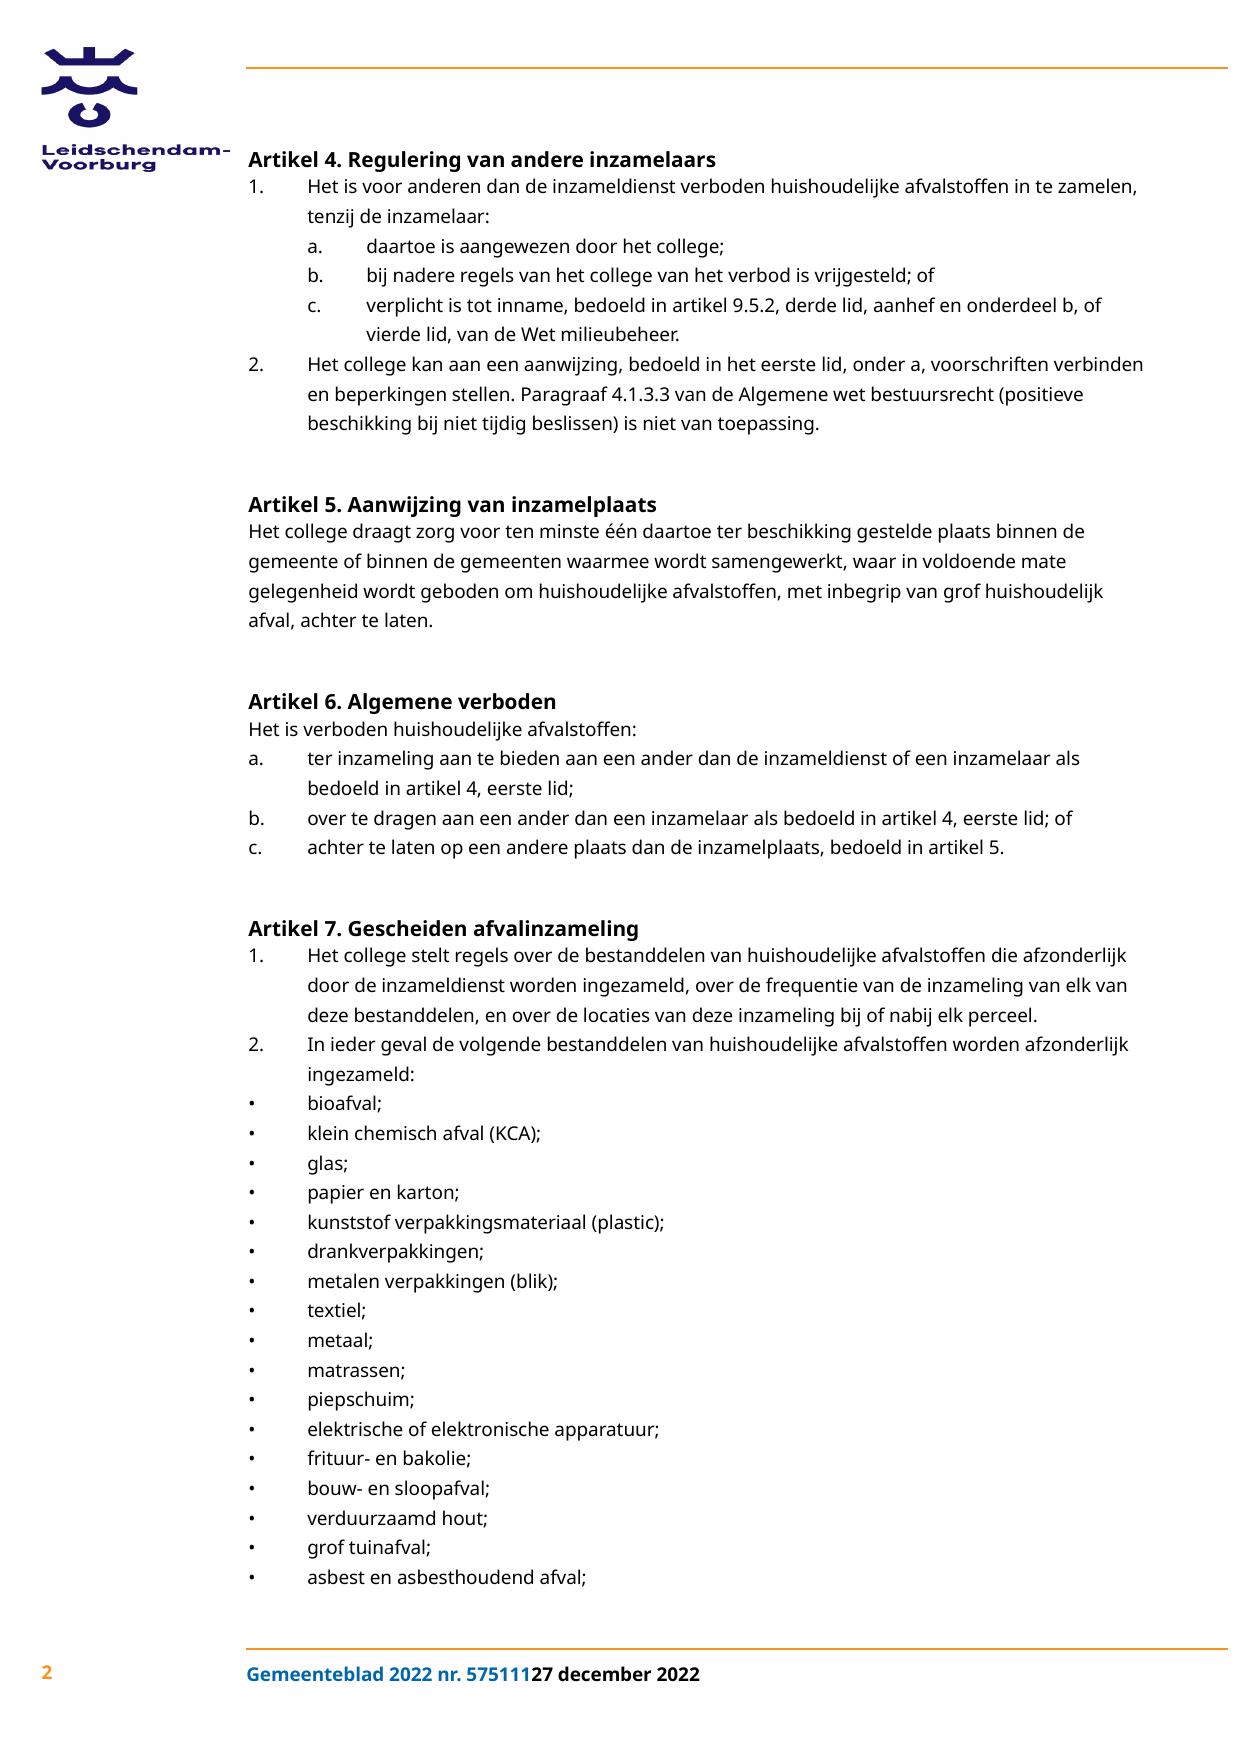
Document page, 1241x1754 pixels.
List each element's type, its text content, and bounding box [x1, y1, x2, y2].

list achter te laten op een andere plaats dan de inzamelplaats, bedoeld in artikel 5. [248, 834, 1152, 860]
list daartoe is aangewezen door het college; [307, 233, 1152, 258]
list klein chemisch afval (KCA); [248, 1120, 1152, 1146]
text Artikel 4. Regulering van andere inzamelaars [248, 145, 1152, 174]
list grof tuinafval; [248, 1534, 1152, 1560]
list papier en karton; [248, 1179, 1152, 1205]
list frituur- en bakolie; [248, 1446, 1152, 1471]
list In ieder geval de volgende bestanddelen van huishoudelijke afvalstoffen worden afzonderlijk ingezameld: [248, 1031, 1152, 1087]
list verplicht is tot inname, bedoeld in artikel 9.5.2, derde lid, aanhef en onderdeel b, of vierde lid, van de Wet milieubeheer. [307, 292, 1152, 347]
text Het is verboden huishoudelijke afvalstoffen: [248, 716, 1152, 742]
list drankverpakkingen; [248, 1238, 1152, 1264]
list matrassen; [248, 1357, 1152, 1383]
list elektrische of elektronische apparatuur; [248, 1416, 1152, 1442]
text Artikel 5. Aanwijzing van inzamelplaats [248, 490, 1152, 519]
text Het college draagt zorg voor ten minste één daartoe ter beschikking gestelde plaats binnen de gemeente of binnen de gemeenten waarmee wordt samengewerkt, waar in voldoende mate gelegenheid wordt geboden om huishoudelijke afvalstoffen, met inbegrip van grof huishoudelijk afval, achter te laten. [248, 519, 1152, 633]
picture [41, 47, 231, 172]
list textiel; [248, 1298, 1152, 1323]
list over te dragen aan een ander dan een inzamelaar als bedoeld in artikel 4, eerste lid; of [248, 805, 1152, 830]
list verduurzaamd hout; [248, 1505, 1152, 1531]
text Artikel 6. Algemene verboden [248, 687, 1152, 716]
list ter inzameling aan te bieden aan een ander dan de inzameldienst of een inzamelaar als bedoeld in artikel 4, eerste lid; [248, 746, 1152, 801]
list metaal; [248, 1327, 1152, 1353]
list Het college stelt regels over de bestanddelen van huishoudelijke afvalstoffen die afzonderlijk door de inzameldienst worden ingezameld, over de frequentie van de inzameling van elk van deze bestanddelen, en over de locaties van deze inzameling bij of nabij elk perceel. [248, 943, 1152, 1028]
list metalen verpakkingen (blik); [248, 1268, 1152, 1294]
list bioafval; [248, 1091, 1152, 1116]
list kunststof verpakkingsmateriaal (plastic); [248, 1209, 1152, 1235]
list Het college kan aan een aanwijzing, bedoeld in het eerste lid, onder a, voorschriften verbinden en beperkingen stellen. Paragraaf 4.1.3.3 van de Algemene wet bestuursrecht (positieve beschikking bij niet tijdig beslissen) is niet van toepassing. [248, 351, 1152, 436]
list bouw- en sloopafval; [248, 1475, 1152, 1501]
list piepschuim; [248, 1386, 1152, 1412]
list bij nadere regels van het college van het verbod is vrijgesteld; of [307, 262, 1152, 288]
list glas; [248, 1150, 1152, 1176]
list Het is voor anderen dan de inzameldienst verboden huishoudelijke afvalstoffen in te zamelen, tenzij de inzamelaar: [248, 174, 1152, 229]
text Artikel 7. Gescheiden afvalinzameling [248, 914, 1152, 943]
list asbest en asbesthoudend afval; [248, 1564, 1152, 1590]
